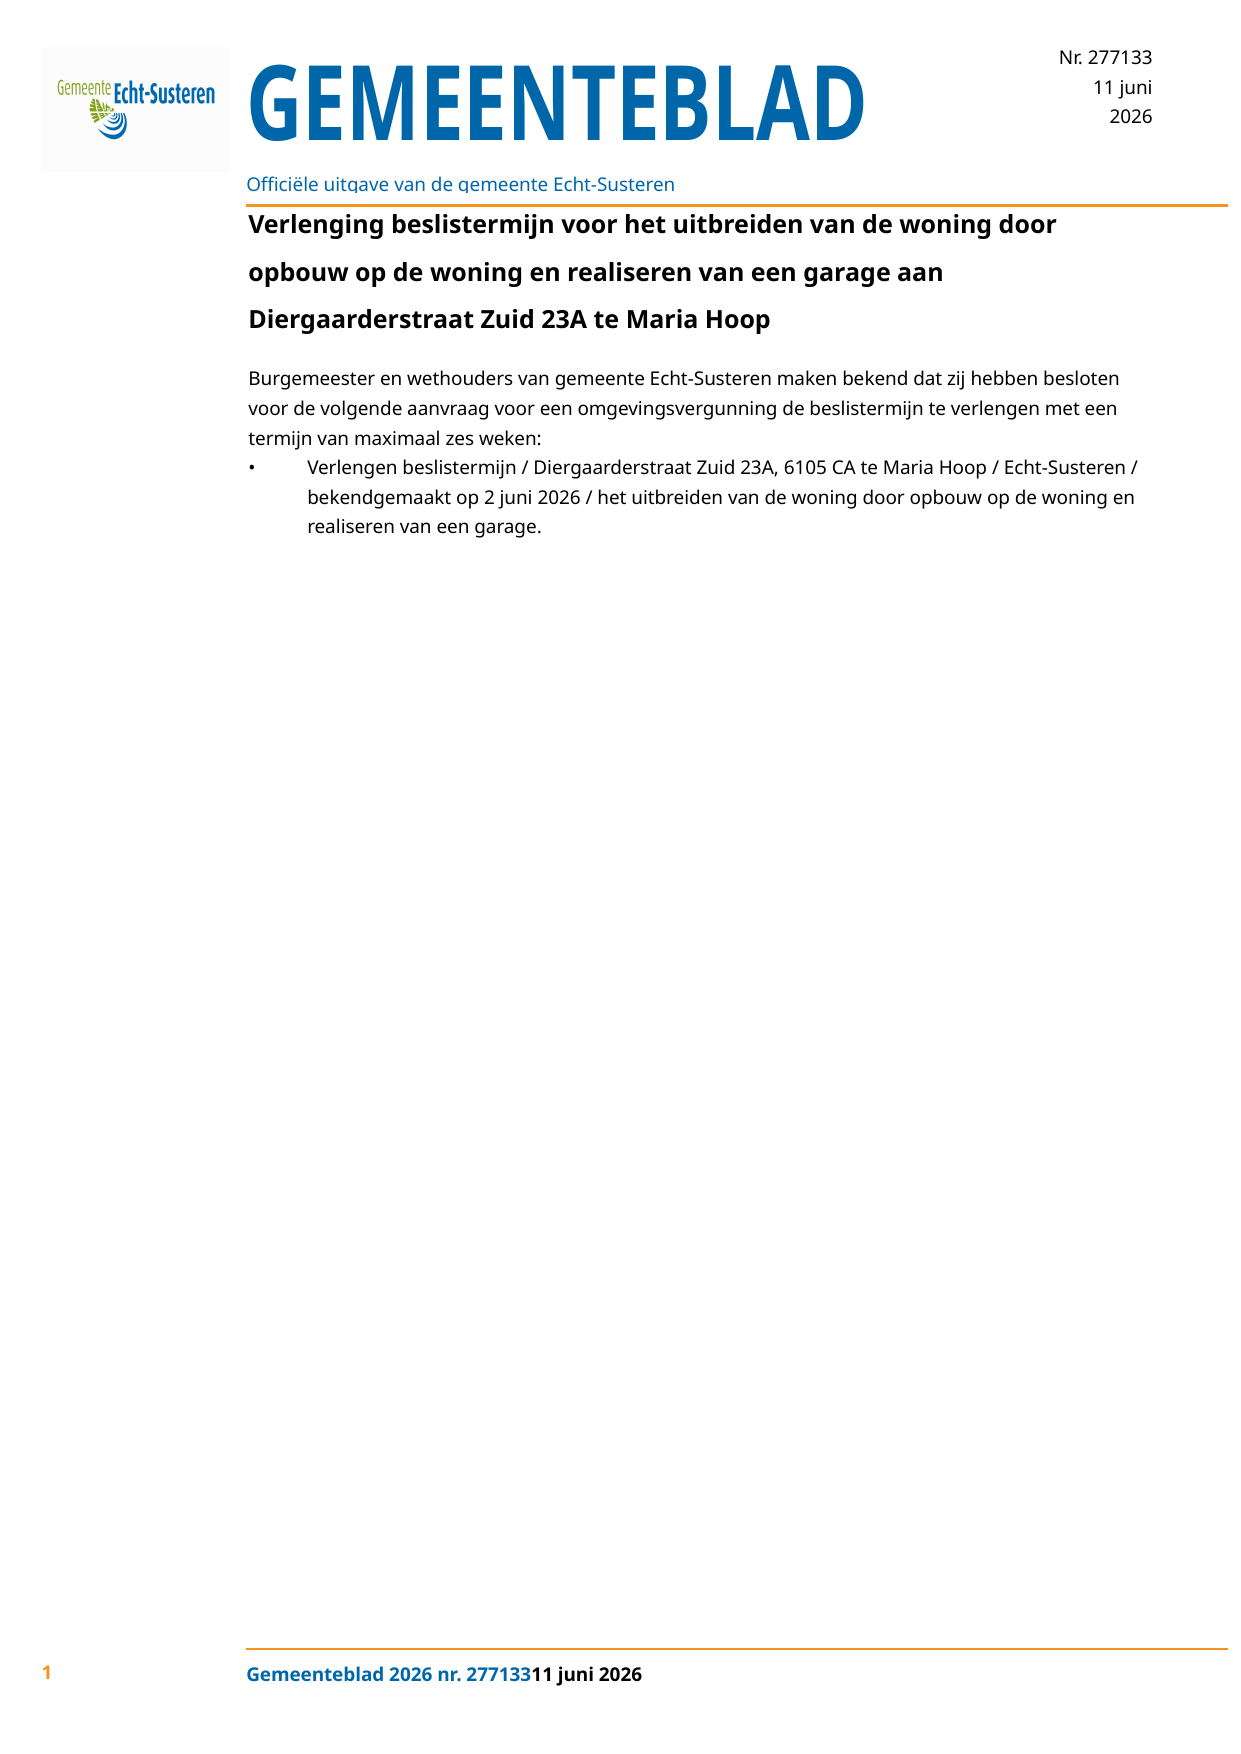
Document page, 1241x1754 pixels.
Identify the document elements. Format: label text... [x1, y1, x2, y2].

picture [41, 47, 231, 172]
list Verlengen beslistermijn / Diergaarderstraat Zuid 23A, 6105 CA te Maria Hoop / Echt-Susteren / bekendgemaakt op 2 juni 2026 / het uitbreiden van de woning door opbouw op de woning en realiseren van een garage. [248, 454, 1152, 539]
text Burgemeester en wethouders van gemeente Echt-Susteren maken bekend dat zij hebben besloten voor de volgende aanvraag voor een omgevingsvergunning de beslistermijn te verlengen met een termijn van maximaal zes weken: [248, 366, 1152, 450]
text Verlenging beslistermijn voor het uitbreiden van de woning door opbouw op de woning en realiseren van een garage aan Diergaarderstraat Zuid 23A te Maria Hoop [248, 207, 1152, 336]
